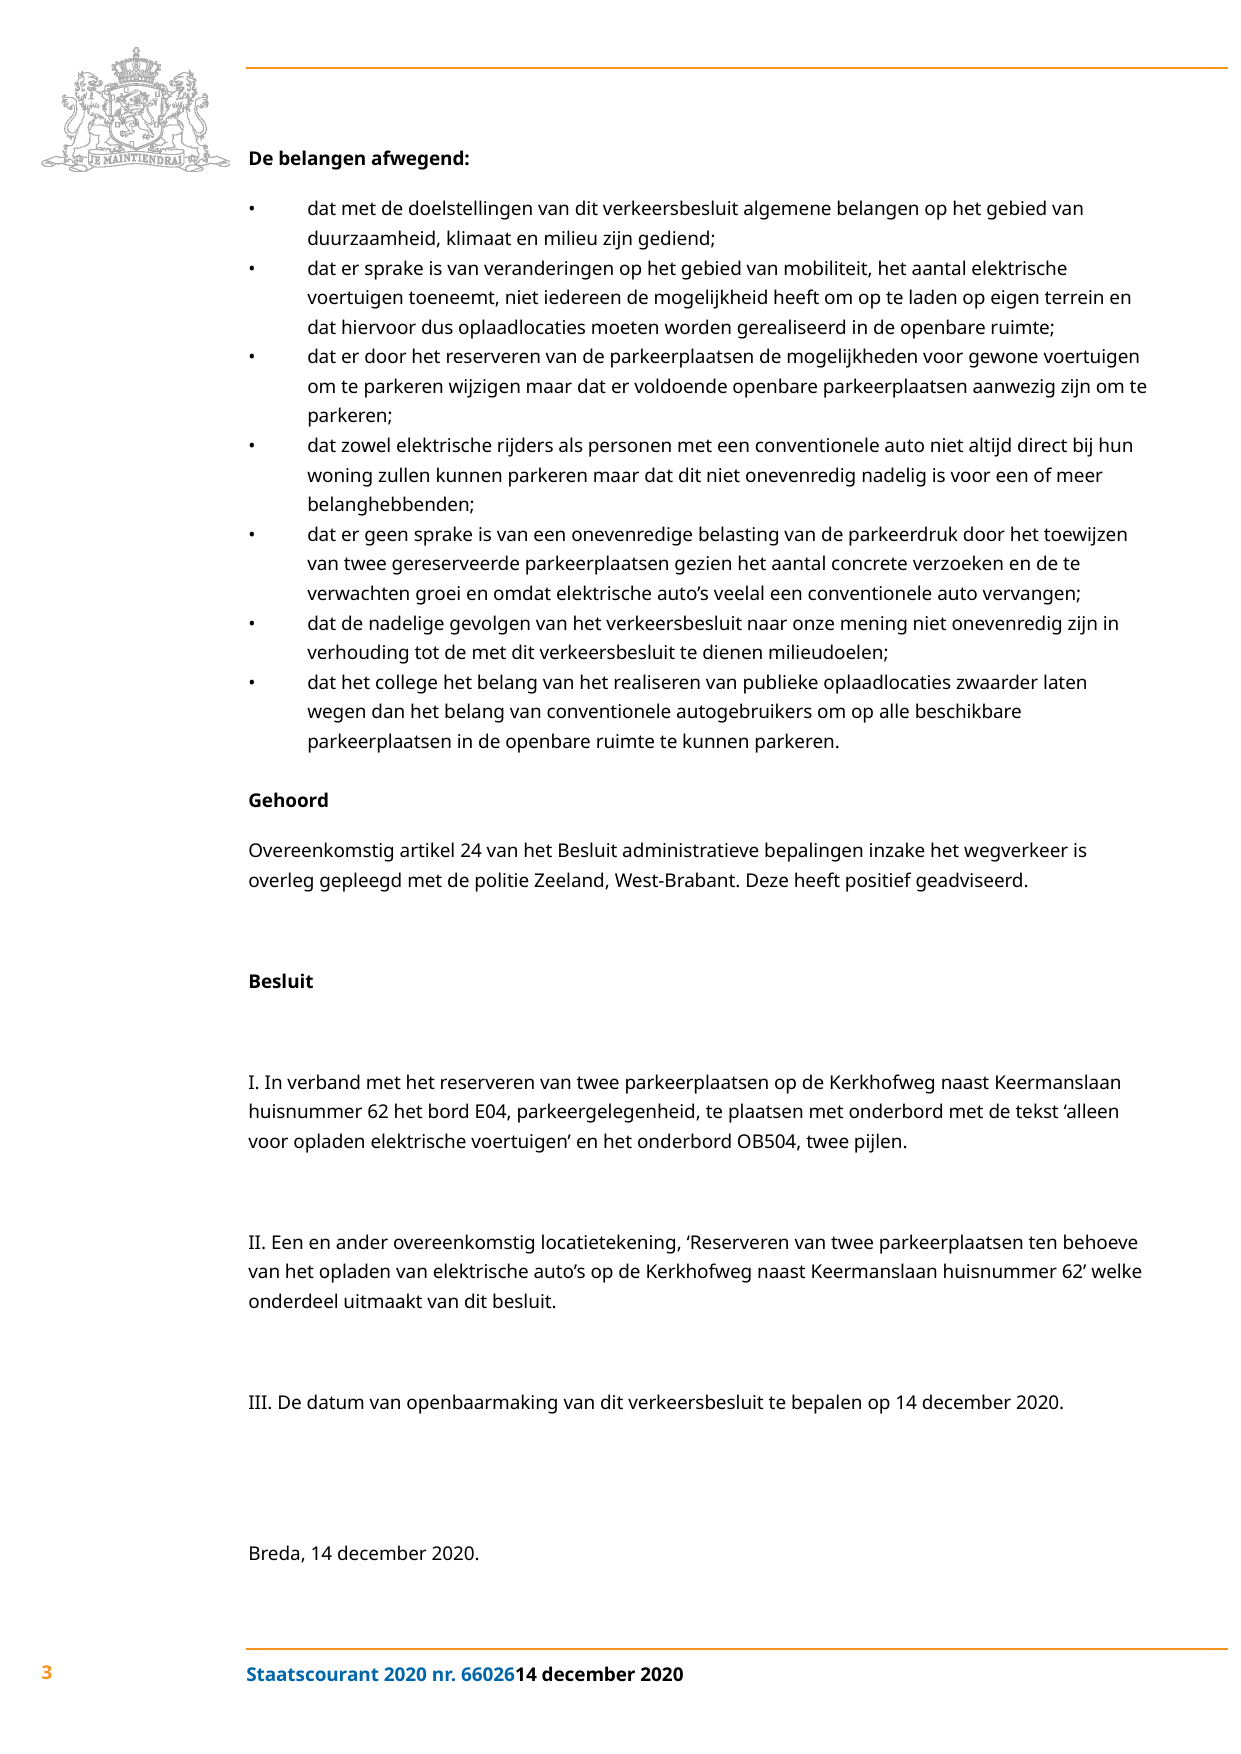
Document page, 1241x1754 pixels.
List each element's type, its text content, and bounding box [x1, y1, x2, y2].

text II. Een en ander overeenkomstig locatietekening, ‘Reserveren van twee parkeerplaatsen ten behoeve van het opladen van elektrische auto’s op de Kerkhofweg naast Keermanslaan huisnummer 62’ welke onderdeel uitmaakt van dit besluit. [248, 1229, 1152, 1314]
text III. De datum van openbaarmaking van dit verkeersbesluit te bepalen op 14 december 2020. [248, 1389, 1152, 1415]
text Besluit [248, 968, 1152, 994]
list dat met de doelstellingen van dit verkeersbesluit algemene belangen op het gebied van duurzaamheid, klimaat en milieu zijn gediend; [248, 196, 1152, 251]
list dat er geen sprake is van een onevenredige belasting van de parkeerdruk door het toewijzen van twee gereserveerde parkeerplaatsen gezien het aantal concrete verzoeken en de te verwachten groei en omdat elektrische auto’s veelal een conventionele auto vervangen; [248, 521, 1152, 606]
text Gehoord [248, 787, 1152, 813]
list dat er door het reserveren van de parkeerplaatsen de mogelijkheden voor gewone voertuigen om te parkeren wijzigen maar dat er voldoende openbare parkeerplaatsen aanwezig zijn om te parkeren; [248, 343, 1152, 428]
list dat het college het belang van het realiseren van publieke oplaadlocaties zwaarder laten wegen dan het belang van conventionele autogebruikers om op alle beschikbare parkeerplaatsen in de openbare ruimte te kunnen parkeren. [248, 669, 1152, 754]
text Breda, 14 december 2020. [248, 1540, 1152, 1566]
list dat er sprake is van veranderingen op het gebied van mobiliteit, het aantal elektrische voertuigen toeneemt, niet iedereen de mogelijkheid heeft om op te laden op eigen terrein en dat hiervoor dus oplaadlocaties moeten worden gerealiseerd in de openbare ruimte; [248, 255, 1152, 340]
list dat de nadelige gevolgen van het verkeersbesluit naar onze mening niet onevenredig zijn in verhouding tot de met dit verkeersbesluit te dienen milieudoelen; [248, 610, 1152, 665]
text Overeenkomstig artikel 24 van het Besluit administratieve bepalingen inzake het wegverkeer is overleg gepleegd met de politie Zeeland, West-Brabant. Deze heeft positief geadviseerd. [248, 838, 1152, 893]
text De belangen afwegend: [248, 145, 1152, 171]
picture [41, 47, 231, 172]
list dat zowel elektrische rijders als personen met een conventionele auto niet altijd direct bij hun woning zullen kunnen parkeren maar dat dit niet onevenredig nadelig is voor een of meer belanghebbenden; [248, 432, 1152, 517]
text I. In verband met het reserveren van twee parkeerplaatsen op de Kerkhofweg naast Keermanslaan huisnummer 62 het bord E04, parkeergelegenheid, te plaatsen met onderbord met de tekst ‘alleen voor opladen elektrische voertuigen’ en het onderbord OB504, twee pijlen. [248, 1069, 1152, 1154]
